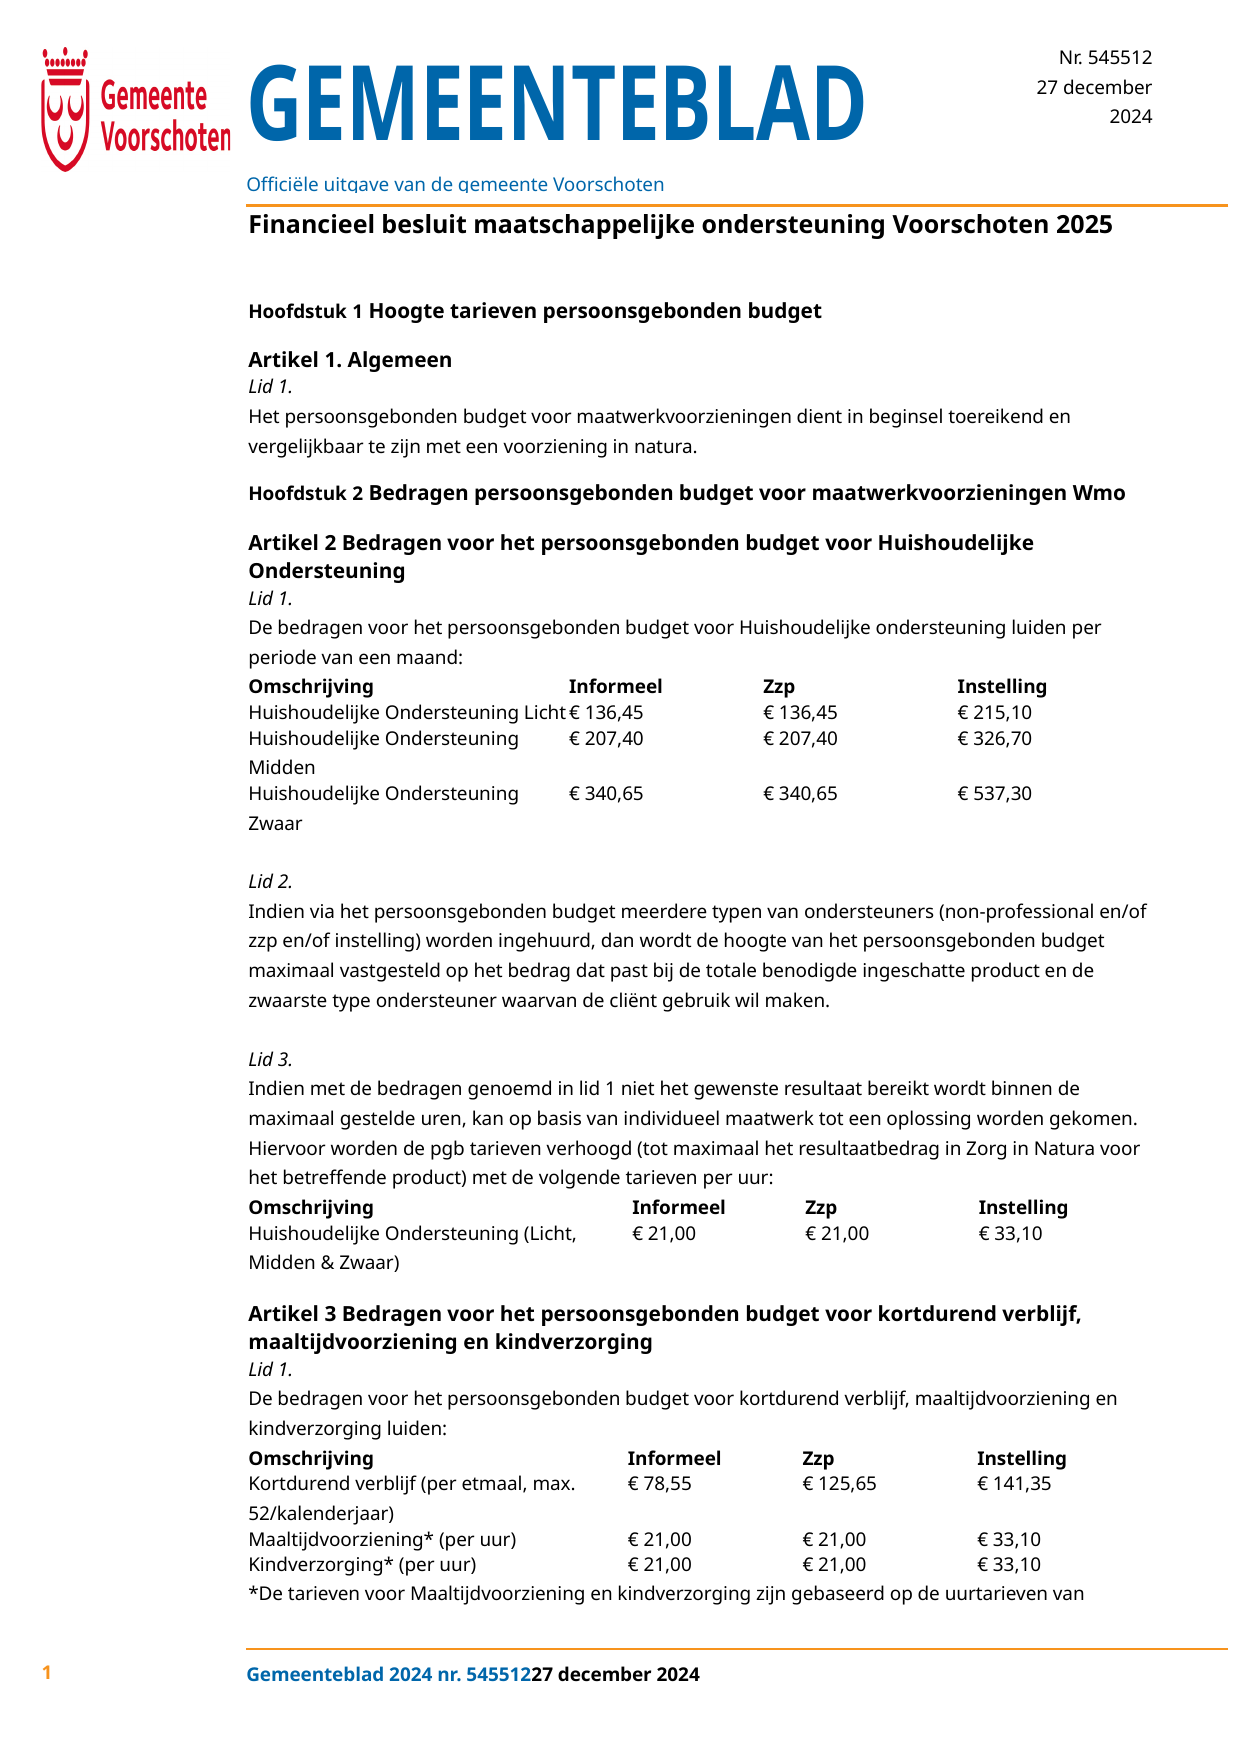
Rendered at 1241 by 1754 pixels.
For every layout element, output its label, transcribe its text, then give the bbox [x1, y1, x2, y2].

table_cell € 21,00 [632, 1220, 805, 1275]
table_cell € 21,00 [805, 1220, 978, 1275]
table_cell Maaltijdvoorziening* (per uur) [248, 1526, 628, 1552]
table_cell € 340,65 [763, 780, 957, 836]
table_cell € 125,65 [802, 1471, 977, 1526]
table_cell € 21,00 [802, 1552, 977, 1577]
table_header Zzp [802, 1445, 977, 1471]
text Lid 2. [248, 868, 1152, 894]
table_cell Kindverzorging* (per uur) [248, 1552, 628, 1577]
text Het persoonsgebonden budget voor maatwerkvoorzieningen dient in beginsel toereikend en vergelijkbaar te zijn met een voorziening in natura. [248, 403, 1152, 459]
text Indien via het persoonsgebonden budget meerdere typen van ondersteuners (non-professional en/of zzp en/of instelling) worden ingehuurd, dan wordt de hoogte van het persoonsgebonden budget maximaal vastgesteld op het bedrag dat past bij de totale benodigde ingeschatte product en de zwaarste type ondersteuner waarvan de cliënt gebruik wil maken. [248, 898, 1152, 1012]
table_cell € 78,55 [628, 1471, 802, 1526]
text Artikel 2 Bedragen voor het persoonsgebonden budget voor Huishoudelijke Ondersteuning [248, 528, 1152, 585]
table_header Instelling [977, 1445, 1152, 1471]
text Financieel besluit maatschappelijke ondersteuning Voorschoten 2025 [248, 207, 1152, 241]
table_header Zzp [805, 1194, 978, 1220]
table_cell € 207,40 [763, 725, 957, 780]
table_cell Huishoudelijke Ondersteuning Licht [248, 699, 569, 725]
table_cell Huishoudelijke Ondersteuning Midden [248, 725, 569, 780]
text De bedragen voor het persoonsgebonden budget voor Huishoudelijke ondersteuning luiden per periode van een maand: [248, 614, 1152, 669]
picture [41, 47, 231, 172]
table_header Omschrijving [248, 1194, 632, 1220]
text De bedragen voor het persoonsgebonden budget voor kortdurend verblijf, maaltijdvoorziening en kindverzorging luiden: [248, 1386, 1152, 1441]
table_header Omschrijving [248, 1445, 628, 1471]
table_cell € 340,65 [569, 780, 763, 836]
text Lid 1. [248, 1356, 1152, 1382]
text *De tarieven voor Maaltijdvoorziening en kindverzorging zijn gebaseerd op de uurtarieven van [248, 1581, 1152, 1606]
text Lid 1. [248, 374, 1152, 399]
table_header Informeel [569, 674, 763, 699]
table_cell € 136,45 [763, 699, 957, 725]
text Indien met de bedragen genoemd in lid 1 niet het gewenste resultaat bereikt wordt binnen de maximaal gestelde uren, kan op basis van individueel maatwerk tot een oplossing worden gekomen. Hiervoor worden de pgb tarieven verhoogd (tot maximaal het resultaatbedrag in Zorg in Natura voor het betreffende product) met de volgende tarieven per uur: [248, 1076, 1152, 1190]
text Artikel 3 Bedragen voor het persoonsgebonden budget voor kortdurend verblijf, maaltijdvoorziening en kindverzorging [248, 1299, 1152, 1356]
table_cell Huishoudelijke Ondersteuning Zwaar [248, 780, 569, 836]
table_cell € 215,10 [958, 699, 1152, 725]
table_header Informeel [628, 1445, 802, 1471]
table_cell € 21,00 [628, 1526, 802, 1552]
text Artikel 1. Algemeen [248, 345, 1152, 374]
table_cell € 207,40 [569, 725, 763, 780]
table_cell € 537,30 [958, 780, 1152, 836]
text Hoofdstuk 2 Bedragen persoonsgebonden budget voor maatwerkvoorzieningen Wmo [248, 478, 1152, 507]
table_cell € 33,10 [977, 1526, 1152, 1552]
table_cell € 33,10 [979, 1220, 1152, 1275]
table_cell Kortdurend verblijf (per etmaal, max. 52/kalenderjaar) [248, 1471, 628, 1526]
table_header Zzp [763, 674, 957, 699]
table_cell € 136,45 [569, 699, 763, 725]
text Hoofdstuk 1 Hoogte tarieven persoonsgebonden budget [248, 296, 1152, 324]
table_cell Huishoudelijke Ondersteuning (Licht, Midden & Zwaar) [248, 1220, 632, 1275]
table_cell € 141,35 [977, 1471, 1152, 1526]
table_cell € 33,10 [977, 1552, 1152, 1577]
table_header Instelling [979, 1194, 1152, 1220]
table_cell € 21,00 [628, 1552, 802, 1577]
table_header Omschrijving [248, 674, 569, 699]
table_header Informeel [632, 1194, 805, 1220]
text Lid 1. [248, 585, 1152, 610]
table_cell € 326,70 [958, 725, 1152, 780]
text Lid 3. [248, 1046, 1152, 1072]
table_header Instelling [958, 674, 1152, 699]
table_cell € 21,00 [802, 1526, 977, 1552]
